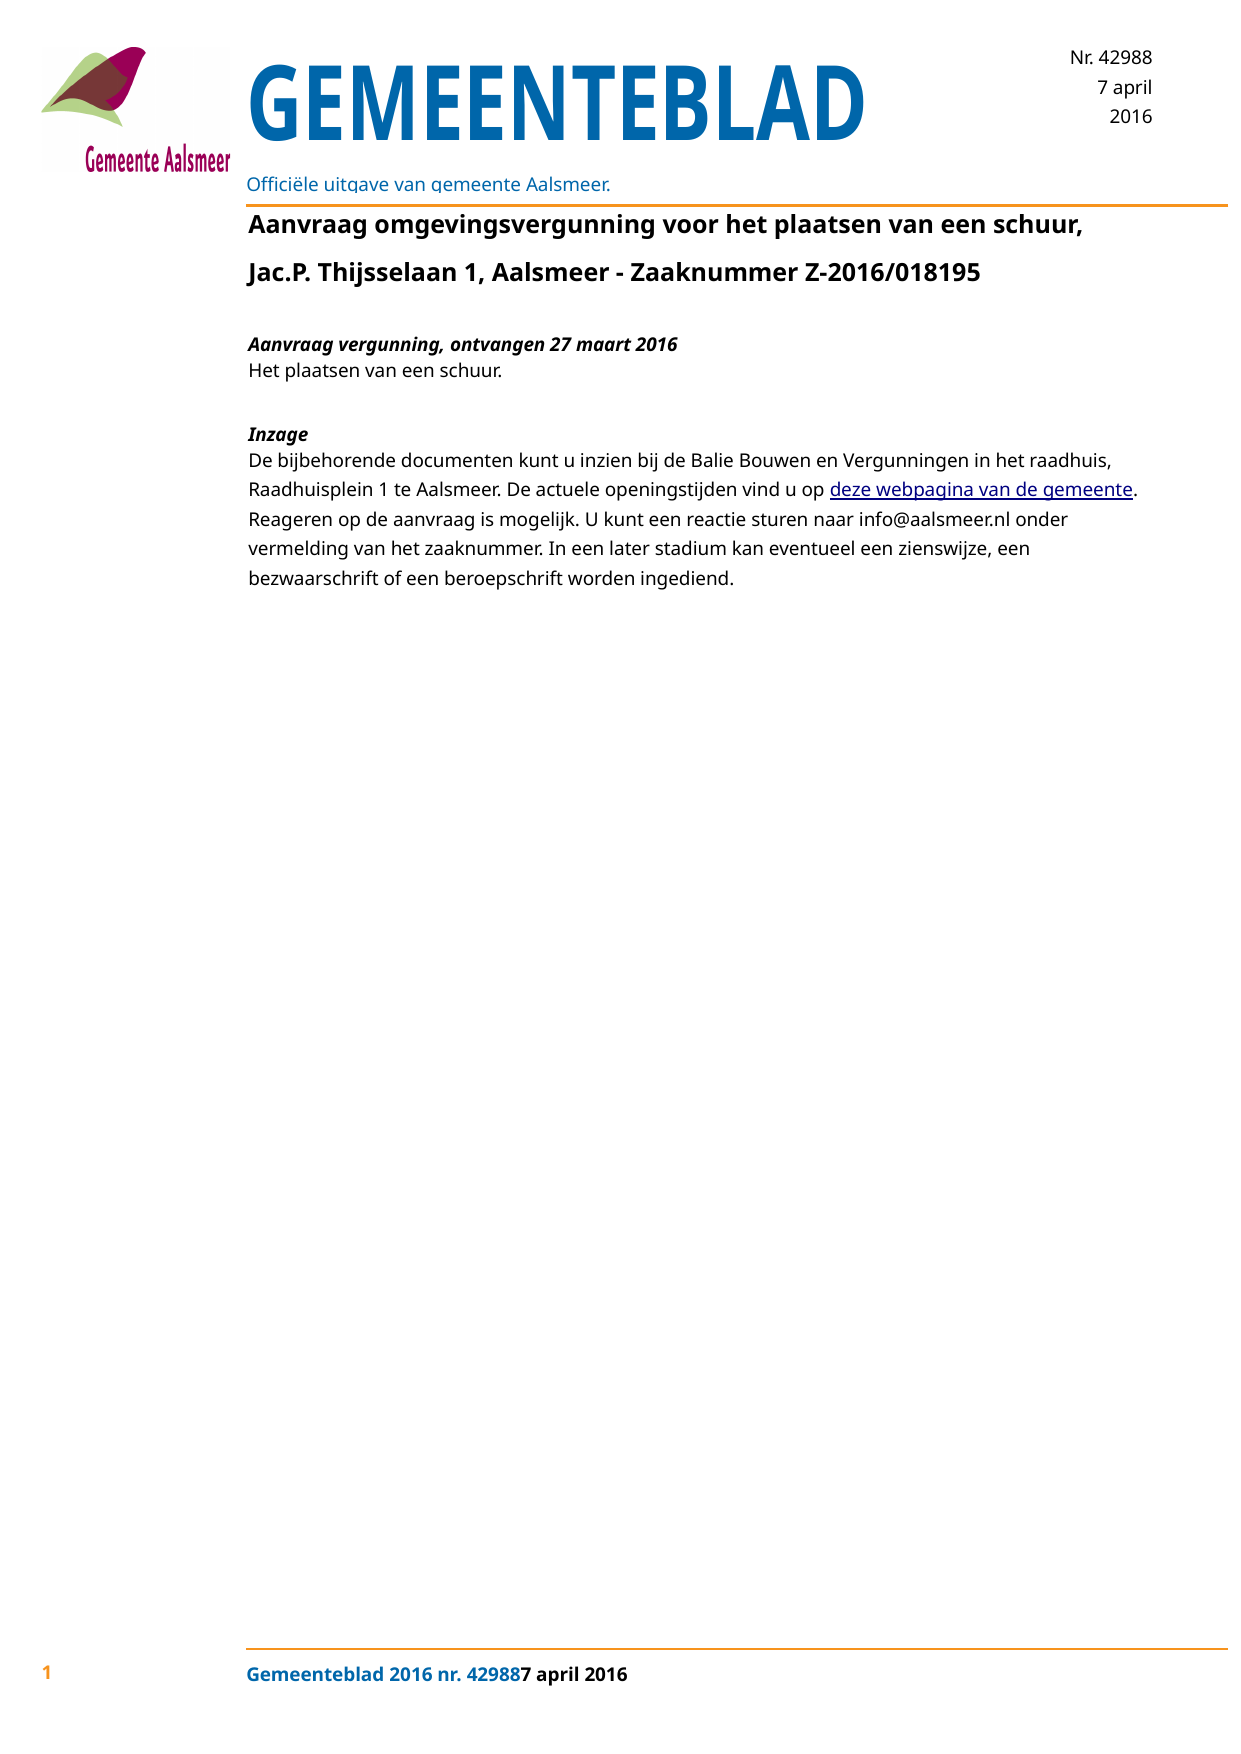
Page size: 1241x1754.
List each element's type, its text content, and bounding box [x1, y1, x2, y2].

text ​ [248, 616, 1152, 641]
text Aanvraag omgevingsvergunning voor het plaatsen van een schuur, Jac.P. Thijsselaan 1, Aalsmeer - Zaaknummer Z-2016/018195 [248, 207, 1152, 288]
text Inzage [248, 421, 1152, 447]
text Het plaatsen van een schuur. [248, 357, 1152, 383]
text De bijbehorende documenten kunt u inzien bij de Balie Bouwen en Vergunningen in het raadhuis, Raadhuisplein 1 te Aalsmeer. De actuele openingstijden vind u op deze webpagina van de gemeente. Reageren op de aanvraag is mogelijk. U kunt een reactie sturen naar info@aalsmeer.nl onder vermelding van het zaaknummer. In een later stadium kan eventueel een zienswijze, een bezwaarschrift of een beroepschrift worden ingediend. [248, 447, 1152, 591]
picture [41, 47, 231, 172]
text Aanvraag vergunning, ontvangen 27 maart 2016 [248, 331, 1152, 357]
